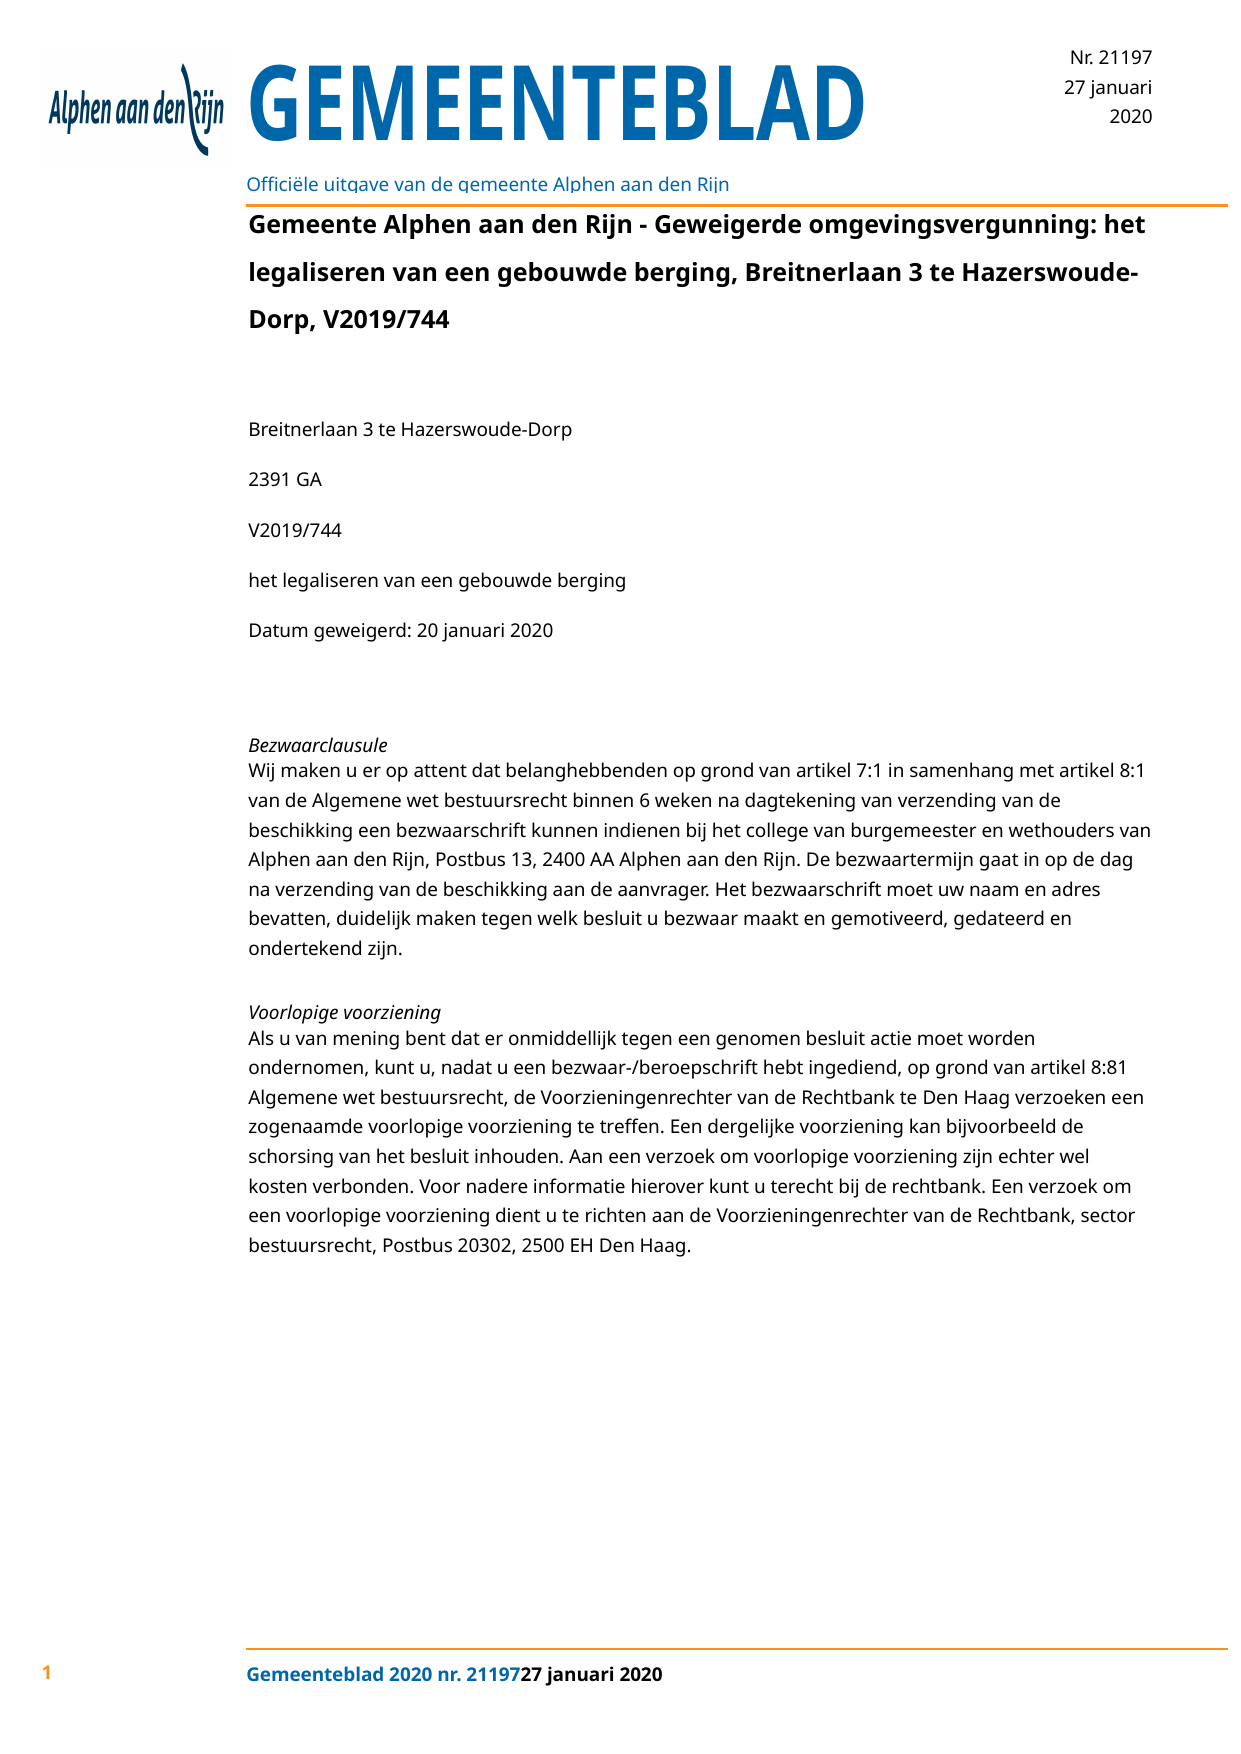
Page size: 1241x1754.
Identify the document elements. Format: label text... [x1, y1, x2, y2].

text 2391 GA [248, 466, 1152, 492]
text Breitnerlaan 3 te Hazerswoude-Dorp [248, 416, 1152, 442]
text V2019/744 [248, 517, 1152, 542]
text Voorlopige voorziening [248, 999, 1152, 1025]
text Datum geweigerd: 20 januari 2020 [248, 618, 1152, 643]
text Bezwaarclausule [248, 732, 1152, 758]
text Als u van mening bent dat er onmiddellijk tegen een genomen besluit actie moet worden ondernomen, kunt u, nadat u een bezwaar-/beroepschrift hebt ingediend, op grond van artikel 8:81 Algemene wet bestuursrecht, de Voorzieningenrechter van de Rechtbank te Den Haag verzoeken een zogenaamde voorlopige voorziening te treffen. Een dergelijke voorziening kan bijvoorbeeld de schorsing van het besluit inhouden. Aan een verzoek om voorlopige voorziening zijn echter wel kosten verbonden. Voor nadere informatie hierover kunt u terecht bij de rechtbank. Een verzoek om een voorlopige voorziening dient u te richten aan de Voorzieningenrechter van de Rechtbank, sector bestuursrecht, Postbus 20302, 2500 EH Den Haag. [248, 1025, 1152, 1258]
picture [41, 47, 231, 172]
text Wij maken u er op attent dat belanghebbenden op grond van artikel 7:1 in samenhang met artikel 8:1 van de Algemene wet bestuursrecht binnen 6 weken na dagtekening van verzending van de beschikking een bezwaarschrift kunnen indienen bij het college van burgemeester en wethouders van Alphen aan den Rijn, Postbus 13, 2400 AA Alphen aan den Rijn. De bezwaartermijn gaat in op de dag na verzending van de beschikking aan de aanvrager. Het bezwaarschrift moet uw naam en adres bevatten, duidelijk maken tegen welk besluit u bezwaar maakt en gemotiveerd, gedateerd en ondertekend zijn. [248, 758, 1152, 961]
text Gemeente Alphen aan den Rijn - Geweigerde omgevingsvergunning: het legaliseren van een gebouwde berging, Breitnerlaan 3 te Hazerswoude-Dorp, V2019/744 [248, 207, 1152, 336]
text het legaliseren van een gebouwde berging [248, 567, 1152, 593]
